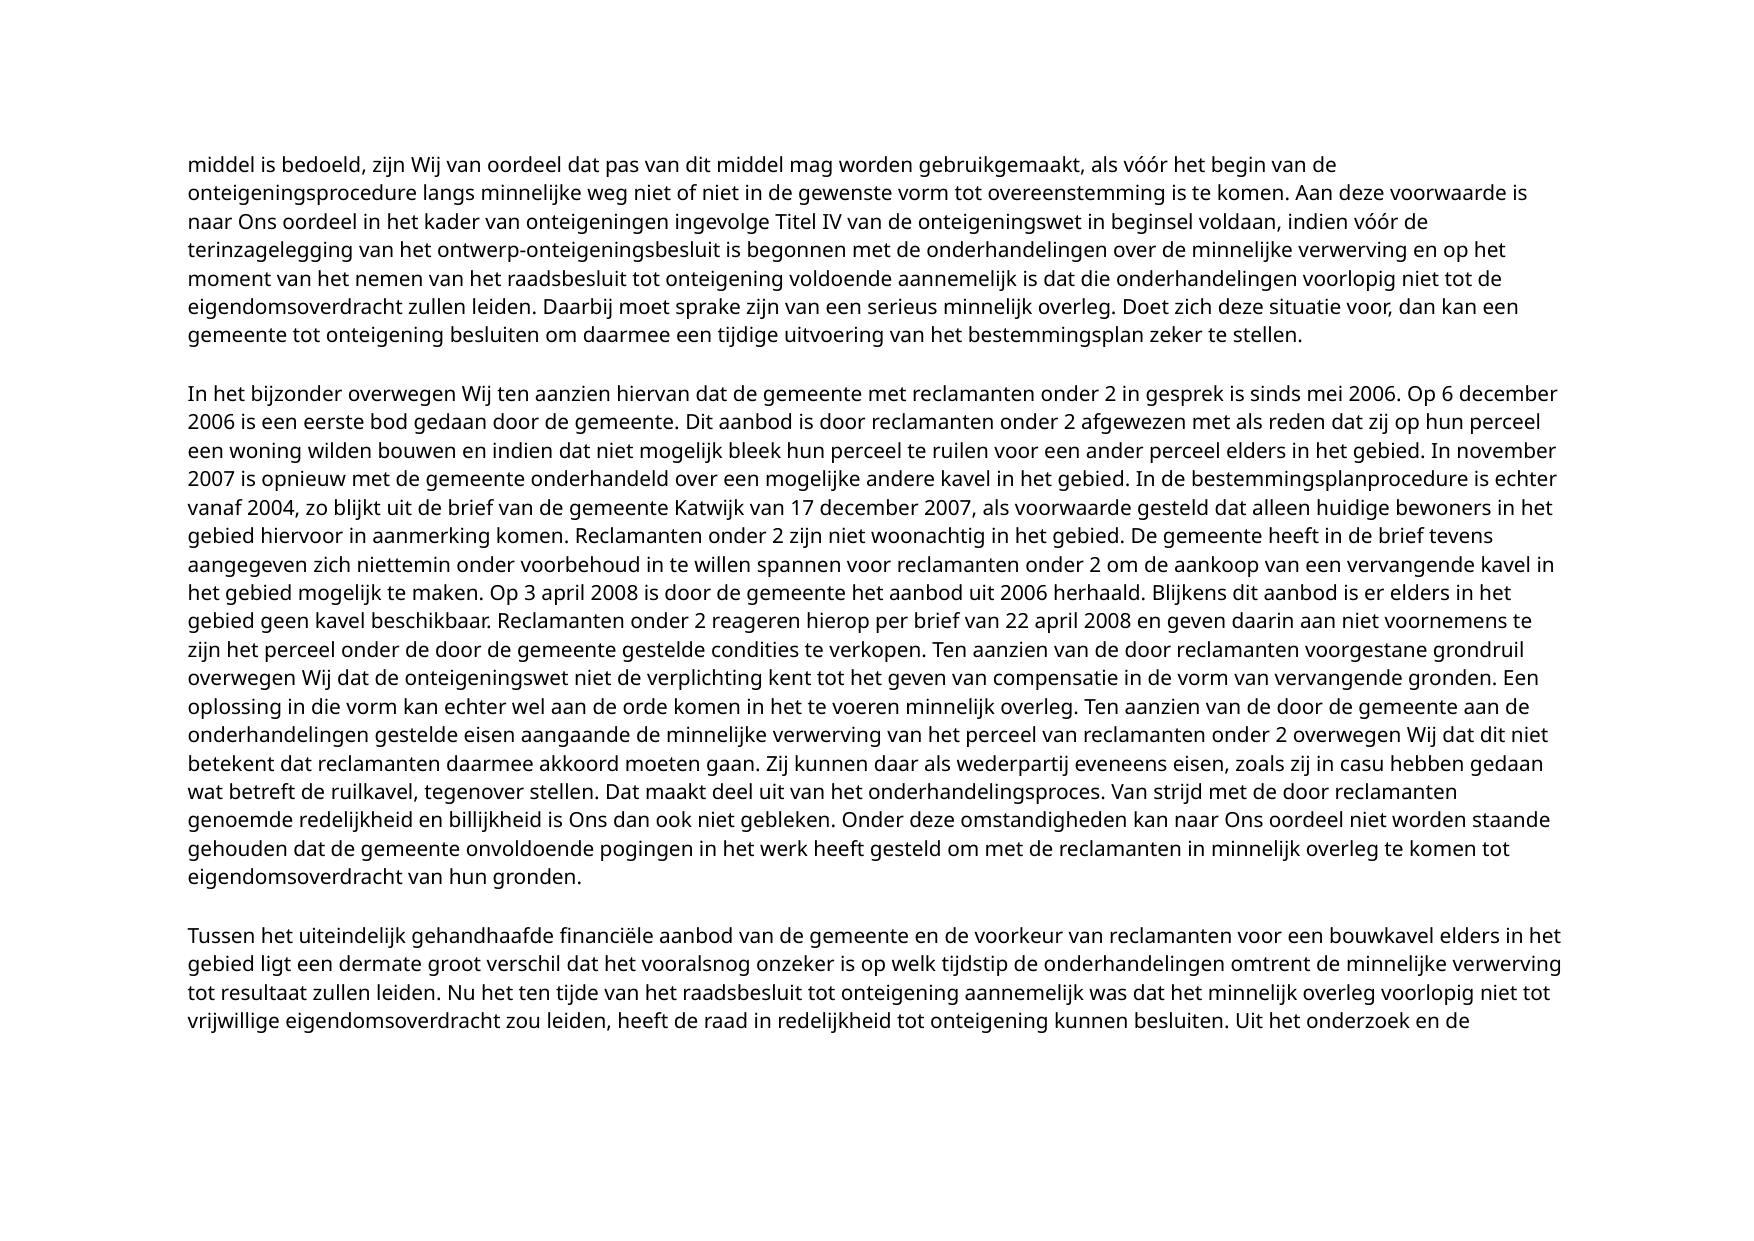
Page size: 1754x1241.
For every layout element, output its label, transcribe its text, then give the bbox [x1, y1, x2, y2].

text Tussen het uiteindelijk gehandhaafde financiële aanbod van de gemeente en de voorkeur van reclamanten voor een bouwkavel elders in het gebied ligt een dermate groot verschil dat het vooralsnog onzeker is op welk tijdstip de onderhandelingen omtrent de minnelijke verwerving tot resultaat zullen leiden. Nu het ten tijde van het raadsbesluit tot onteigening aannemelijk was dat het minnelijk overleg voorlopig niet tot vrijwillige eigendomsoverdracht zou leiden, heeft de raad in redelijkheid tot onteigening kunnen besluiten. Uit het onderzoek en de [187, 921, 1566, 1035]
text middel is bedoeld, zijn Wij van oordeel dat pas van dit middel mag worden gebruikgemaakt, als vóór het begin van de onteigeningsprocedure langs minnelijke weg niet of niet in de gewenste vorm tot overeenstemming is te komen. Aan deze voorwaarde is naar Ons oordeel in het kader van onteigeningen ingevolge Titel IV van de onteigeningswet in beginsel voldaan, indien vóór de terinzagelegging van het ontwerp-onteigeningsbesluit is begonnen met de onderhandelingen over de minnelijke verwerving en op het moment van het nemen van het raadsbesluit tot onteigening voldoende aannemelijk is dat die onderhandelingen voorlopig niet tot de eigendomsoverdracht zullen leiden. Daarbij moet sprake zijn van een serieus minnelijk overleg. Doet zich deze situatie voor, dan kan een gemeente tot onteigening besluiten om daarmee een tijdige uitvoering van het bestemmingsplan zeker te stellen. [187, 150, 1566, 349]
text In het bijzonder overwegen Wij ten aanzien hiervan dat de gemeente met reclamanten onder 2 in gesprek is sinds mei 2006. Op 6 december 2006 is een eerste bod gedaan door de gemeente. Dit aanbod is door reclamanten onder 2 afgewezen met als reden dat zij op hun perceel een woning wilden bouwen en indien dat niet mogelijk bleek hun perceel te ruilen voor een ander perceel elders in het gebied. In november 2007 is opnieuw met de gemeente onderhandeld over een mogelijke andere kavel in het gebied. In de bestemmingsplanprocedure is echter vanaf 2004, zo blijkt uit de brief van de gemeente Katwijk van 17 december 2007, als voorwaarde gesteld dat alleen huidige bewoners in het gebied hiervoor in aanmerking komen. Reclamanten onder 2 zijn niet woonachtig in het gebied. De gemeente heeft in de brief tevens aangegeven zich niettemin onder voorbehoud in te willen spannen voor reclamanten onder 2 om de aankoop van een vervangende kavel in het gebied mogelijk te maken. Op 3 april 2008 is door de gemeente het aanbod uit 2006 herhaald. Blijkens dit aanbod is er elders in het gebied geen kavel beschikbaar. Reclamanten onder 2 reageren hierop per brief van 22 april 2008 en geven daarin aan niet voornemens te zijn het perceel onder de door de gemeente gestelde condities te verkopen. Ten aanzien van de door reclamanten voorgestane grondruil overwegen Wij dat de onteigeningswet niet de verplichting kent tot het geven van compensatie in de vorm van vervangende gronden. Een oplossing in die vorm kan echter wel aan de orde komen in het te voeren minnelijk overleg. Ten aanzien van de door de gemeente aan de onderhandelingen gestelde eisen aangaande de minnelijke verwerving van het perceel van reclamanten onder 2 overwegen Wij dat dit niet betekent dat reclamanten daarmee akkoord moeten gaan. Zij kunnen daar als wederpartij eveneens eisen, zoals zij in casu hebben gedaan wat betreft de ruilkavel, tegenover stellen. Dat maakt deel uit van het onderhandelingsproces. Van strijd met de door reclamanten genoemde redelijkheid en billijkheid is Ons dan ook niet gebleken. Onder deze omstandigheden kan naar Ons oordeel niet worden staande gehouden dat de gemeente onvoldoende pogingen in het werk heeft gesteld om met de reclamanten in minnelijk overleg te komen tot eigendomsoverdracht van hun gronden. [187, 379, 1566, 891]
